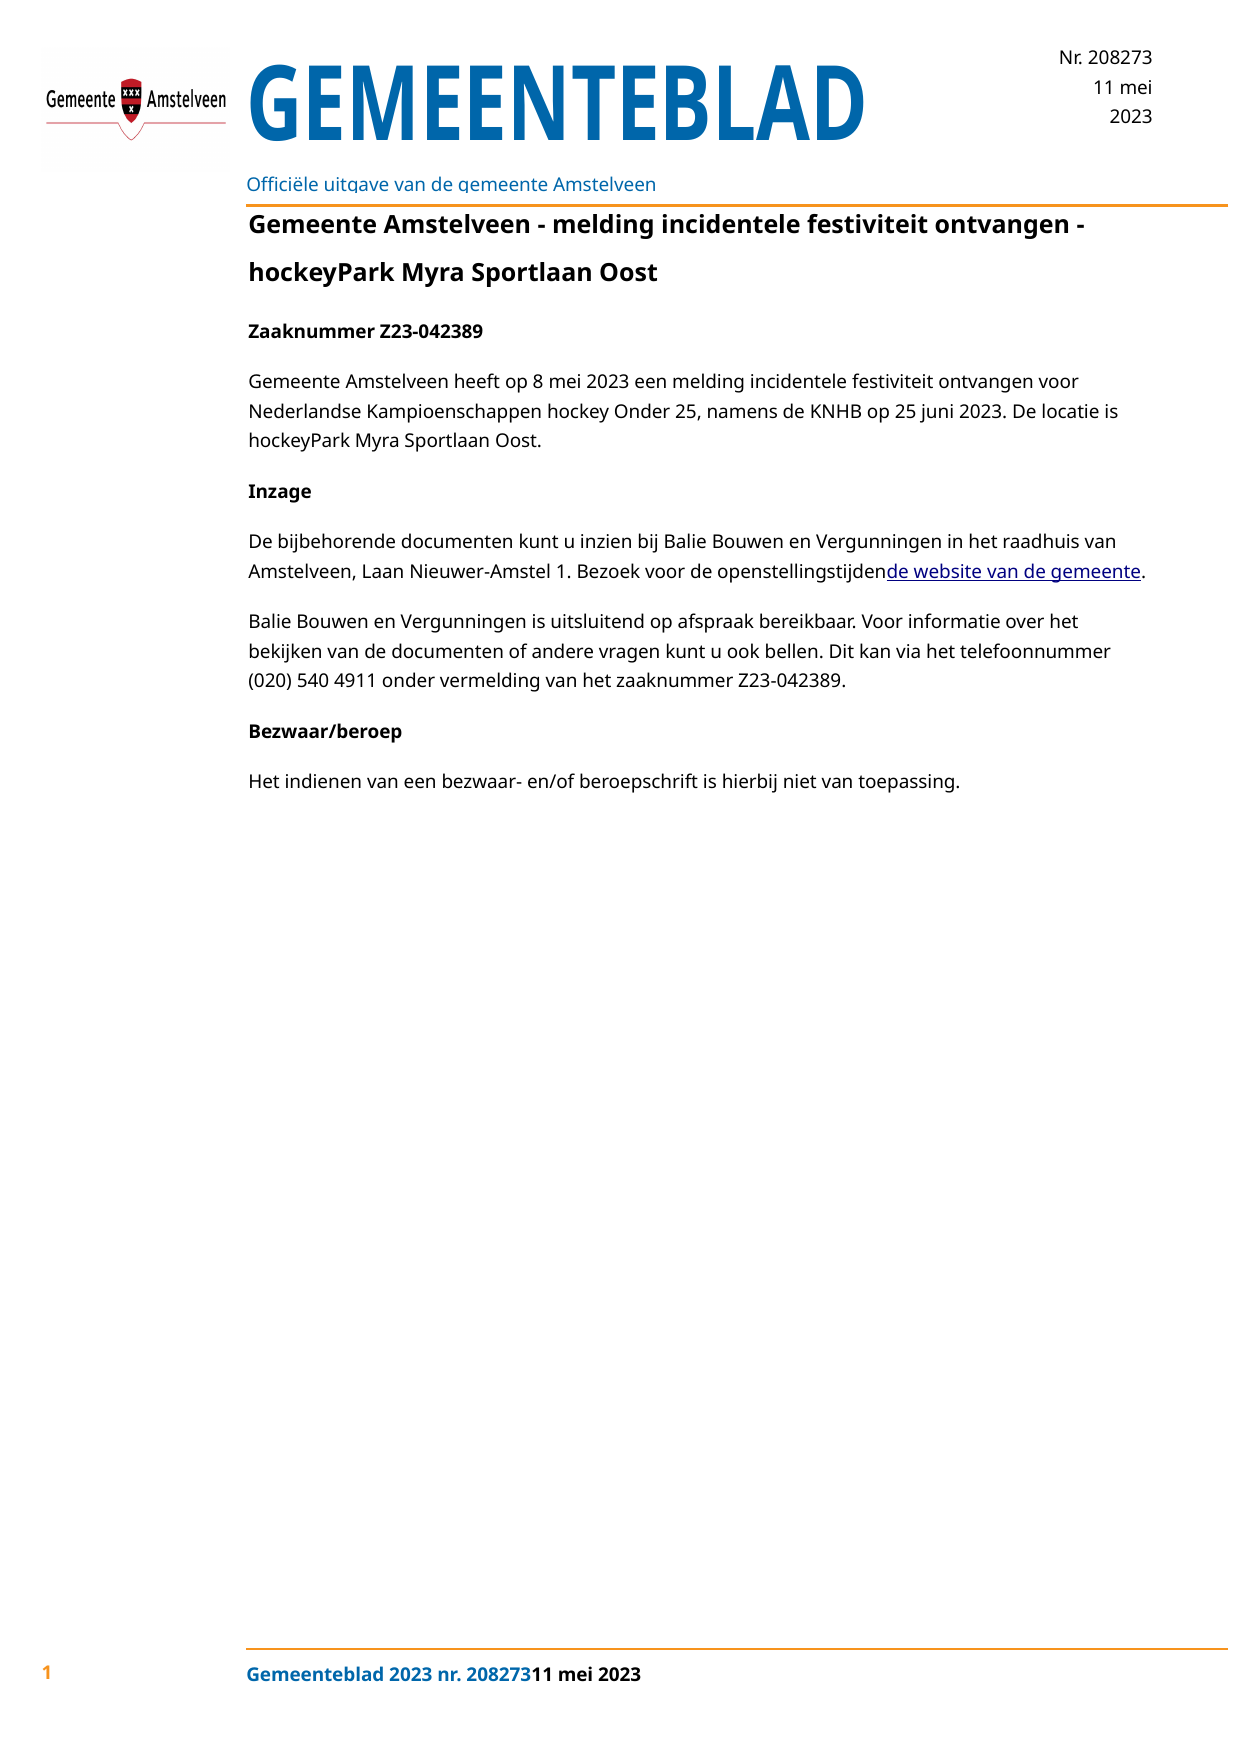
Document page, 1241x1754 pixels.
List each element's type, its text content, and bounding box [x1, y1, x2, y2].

text Inzage [248, 478, 1152, 504]
text Gemeente Amstelveen - melding incidentele festiviteit ontvangen - hockeyPark Myra Sportlaan Oost [248, 207, 1152, 288]
text Balie Bouwen en Vergunningen is uitsluitend op afspraak bereikbaar. Voor informatie over het bekijken van de documenten of andere vragen kunt u ook bellen. Dit kan via het telefoonnummer (020) 540 4911 onder vermelding van het zaaknummer Z23-042389. [248, 608, 1152, 693]
picture [41, 47, 231, 172]
text Bezwaar/beroep [248, 718, 1152, 744]
text Gemeente Amstelveen heeft op 8 mei 2023 een melding incidentele festiviteit ontvangen voor Nederlandse Kampioenschappen hockey Onder 25, namens de KNHB op 25 juni 2023. De locatie is hockeyPark Myra Sportlaan Oost. [248, 368, 1152, 453]
text Het indienen van een bezwaar- en/of beroepschrift is hierbij niet van toepassing. [248, 768, 1152, 794]
text Zaaknummer Z23-042389 [248, 318, 1152, 344]
text De bijbehorende documenten kunt u inzien bij Balie Bouwen en Vergunningen in het raadhuis van Amstelveen, Laan Nieuwer-Amstel 1. Bezoek voor de openstellingstijdende website van de gemeente. [248, 528, 1152, 584]
